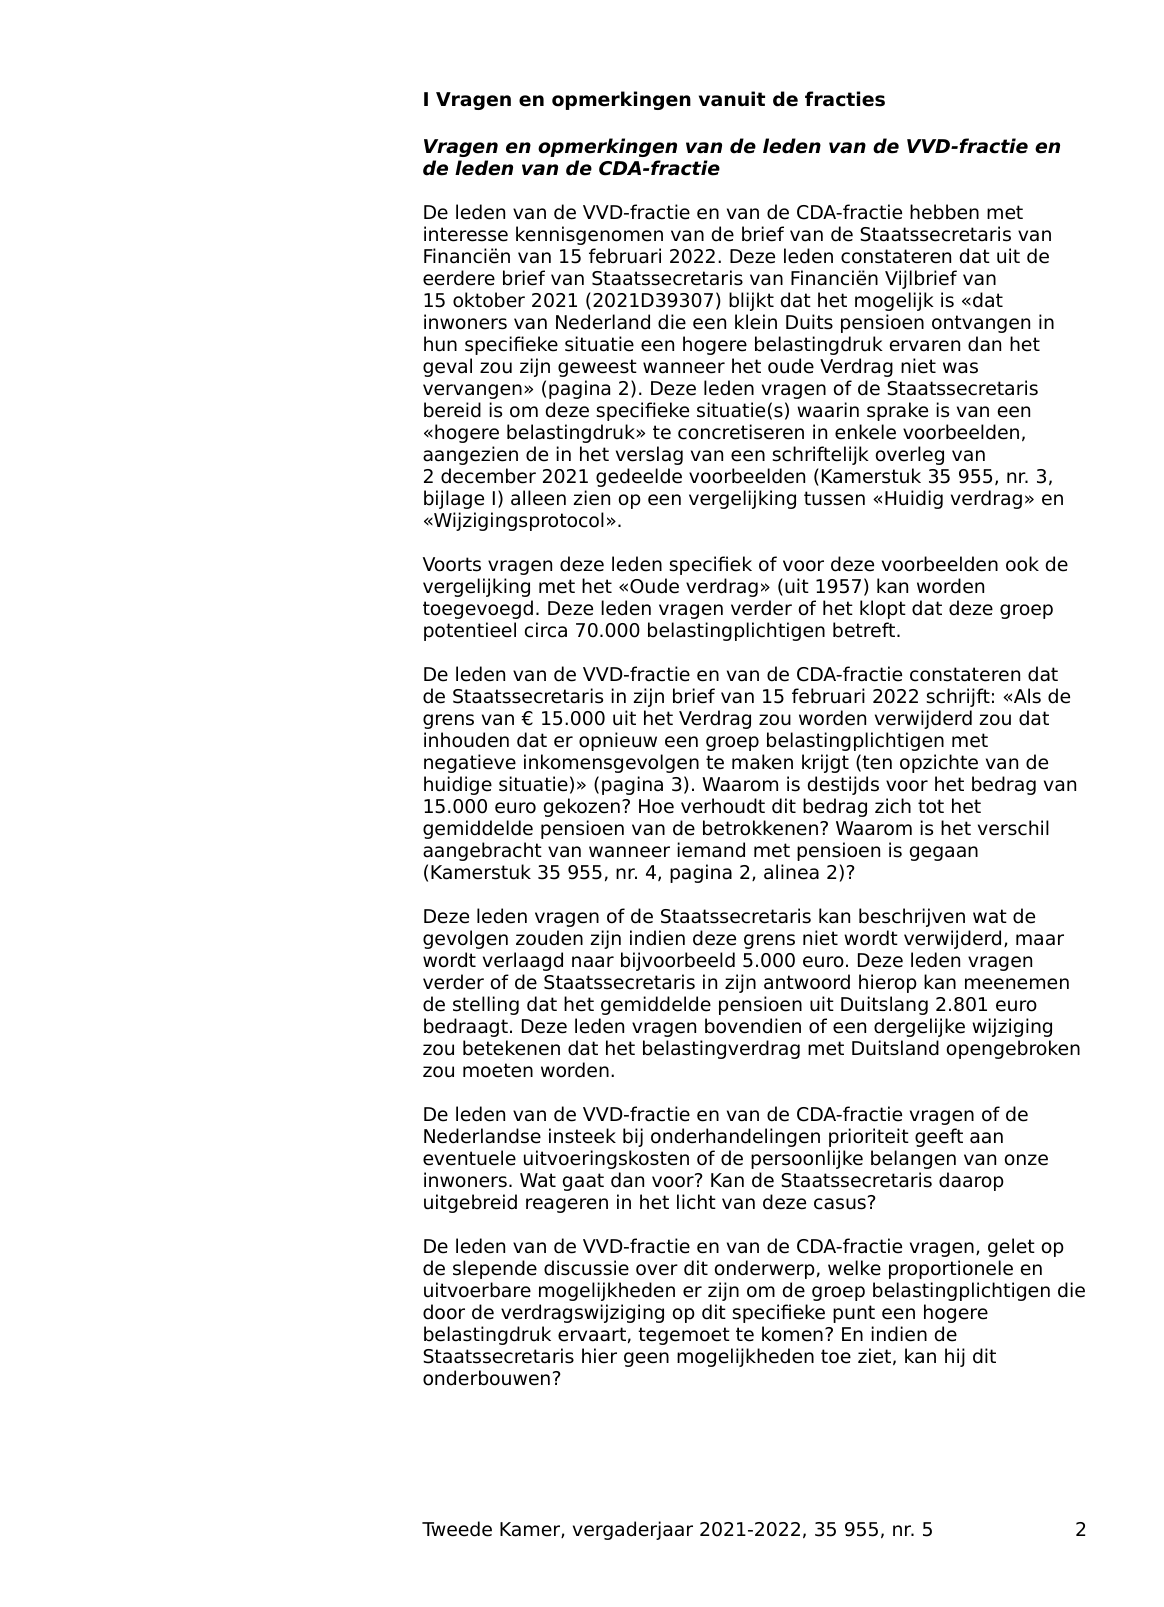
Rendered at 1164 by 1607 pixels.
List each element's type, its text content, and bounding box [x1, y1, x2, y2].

text De leden van de VVD-fractie en van de CDA-fractie hebben met interesse kennisgenomen van de brief van de Staatssecretaris van Financiën van 15 februari 2022. Deze leden constateren dat uit de eerdere brief van Staatssecretaris van Financiën Vijlbrief van 15 oktober 2021 (2021D39307) blijkt dat het mogelijk is «dat inwoners van Nederland die een klein Duits pensioen ontvangen in hun specifieke situatie een hogere belastingdruk ervaren dan het geval zou zijn geweest wanneer het oude Verdrag niet was vervangen» (pagina 2). Deze leden vragen of de Staatssecretaris bereid is om deze specifieke situatie(s) waarin sprake is van een «hogere belastingdruk» te concretiseren in enkele voorbeelden, aangezien de in het verslag van een schriftelijk overleg van 2 december 2021 gedeelde voorbeelden (Kamerstuk 35 955, nr. 3, bijlage I) alleen zien op een vergelijking tussen «Huidig verdrag» en «Wijzigingsprotocol». [422, 202, 1087, 532]
subtitle Vragen en opmerkingen van de leden van de VVD-fractie en de leden van de CDA-fractie [422, 136, 1087, 180]
text Deze leden vragen of de Staatssecretaris kan beschrijven wat de gevolgen zouden zijn indien deze grens niet wordt verwijderd, maar wordt verlaagd naar bijvoorbeeld 5.000 euro. Deze leden vragen verder of de Staatssecretaris in zijn antwoord hierop kan meenemen de stelling dat het gemiddelde pensioen uit Duitslang 2.801 euro bedraagt. Deze leden vragen bovendien of een dergelijke wijziging zou betekenen dat het belastingverdrag met Duitsland opengebroken zou moeten worden. [422, 906, 1087, 1082]
text Voorts vragen deze leden specifiek of voor deze voorbeelden ook de vergelijking met het «Oude verdrag» (uit 1957) kan worden toegevoegd. Deze leden vragen verder of het klopt dat deze groep potentieel circa 70.000 belastingplichtigen betreft. [422, 554, 1087, 642]
text De leden van de VVD-fractie en van de CDA-fractie vragen of de Nederlandse insteek bij onderhandelingen prioriteit geeft aan eventuele uitvoeringskosten of de persoonlijke belangen van onze inwoners. Wat gaat dan voor? Kan de Staatssecretaris daarop uitgebreid reageren in het licht van deze casus? [422, 1104, 1087, 1214]
subtitle I Vragen en opmerkingen vanuit de fracties [422, 89, 1087, 111]
text De leden van de VVD-fractie en van de CDA-fractie constateren dat de Staatssecretaris in zijn brief van 15 februari 2022 schrijft: «Als de grens van € 15.000 uit het Verdrag zou worden verwijderd zou dat inhouden dat er opnieuw een groep belastingplichtigen met negatieve inkomensgevolgen te maken krijgt (ten opzichte van de huidige situatie)» (pagina 3). Waarom is destijds voor het bedrag van 15.000 euro gekozen? Hoe verhoudt dit bedrag zich tot het gemiddelde pensioen van de betrokkenen? Waarom is het verschil aangebracht van wanneer iemand met pensioen is gegaan (Kamerstuk 35 955, nr. 4, pagina 2, alinea 2)? [422, 664, 1087, 884]
text De leden van de VVD-fractie en van de CDA-fractie vragen, gelet op de slepende discussie over dit onderwerp, welke proportionele en uitvoerbare mogelijkheden er zijn om de groep belastingplichtigen die door de verdragswijziging op dit specifieke punt een hogere belastingdruk ervaart, tegemoet te komen? En indien de Staatssecretaris hier geen mogelijkheden toe ziet, kan hij dit onderbouwen? [422, 1236, 1087, 1390]
